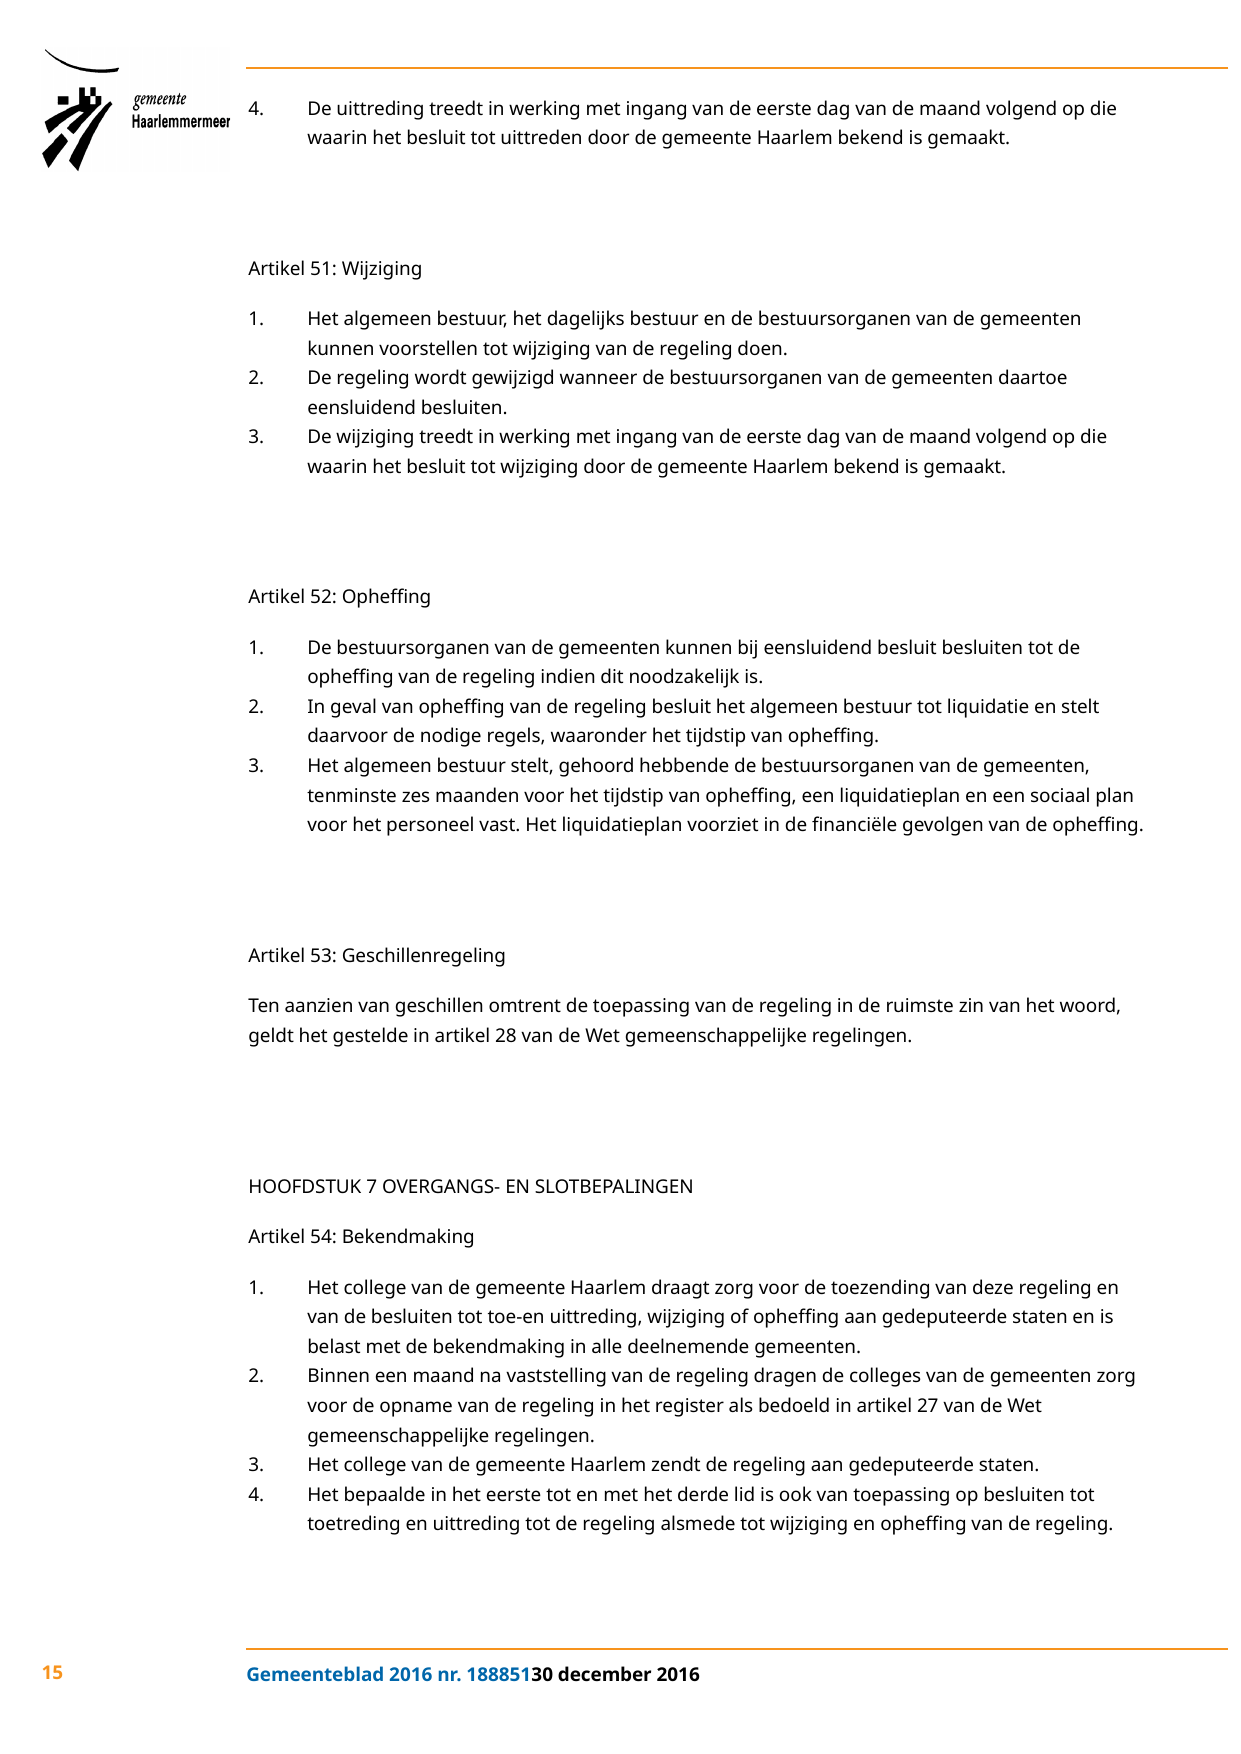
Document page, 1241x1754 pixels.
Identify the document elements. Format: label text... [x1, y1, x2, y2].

list Het algemeen bestuur stelt, gehoord hebbende de bestuursorganen van de gemeenten, tenminste zes maanden voor het tijdstip van opheffing, een liquidatieplan en een sociaal plan voor het personeel vast. Het liquidatieplan voorziet in de financiële gevolgen van de opheffing. [248, 752, 1152, 837]
list Binnen een maand na vaststelling van de regeling dragen de colleges van de gemeenten zorg voor de opname van de regeling in het register als bedoeld in artikel 27 van de Wet gemeenschappelijke regelingen. [248, 1363, 1152, 1448]
text Artikel 54: Bekendmaking [248, 1223, 1152, 1249]
text Artikel 51: Wijziging [248, 255, 1152, 281]
text Artikel 53: Geschillenregeling [248, 942, 1152, 968]
list De bestuursorganen van de gemeenten kunnen bij eensluidend besluit besluiten tot de opheffing van de regeling indien dit noodzakelijk is. [248, 634, 1152, 689]
list Het college van de gemeente Haarlem zendt de regeling aan gedeputeerde staten. [248, 1451, 1152, 1477]
picture [41, 47, 231, 172]
list De wijziging treedt in werking met ingang van de eerste dag van de maand volgend op die waarin het besluit tot wijziging door de gemeente Haarlem bekend is gemaakt. [248, 423, 1152, 479]
list Het algemeen bestuur, het dagelijks bestuur en de bestuursorganen van de gemeenten kunnen voorstellen tot wijziging van de regeling doen. [248, 305, 1152, 361]
list De uittreding treedt in werking met ingang van de eerste dag van de maand volgend op die waarin het besluit tot uittreden door de gemeente Haarlem bekend is gemaakt. [248, 95, 1152, 150]
list Het college van de gemeente Haarlem draagt zorg voor de toezending van deze regeling en van de besluiten tot toe-en uittreding, wijziging of opheffing aan gedeputeerde staten en is belast met de bekendmaking in alle deelnemende gemeenten. [248, 1274, 1152, 1359]
text Ten aanzien van geschillen omtrent de toepassing van de regeling in de ruimste zin van het woord, geldt het gestelde in artikel 28 van de Wet gemeenschappelijke regelingen. [248, 992, 1152, 1048]
list Het bepaalde in het eerste tot en met het derde lid is ook van toepassing op besluiten tot toetreding en uittreding tot de regeling alsmede tot wijziging en opheffing van de regeling. [248, 1481, 1152, 1536]
list De regeling wordt gewijzigd wanneer de bestuursorganen van de gemeenten daartoe eensluidend besluiten. [248, 364, 1152, 420]
text HOOFDSTUK 7 OVERGANGS- EN SLOTBEPALINGEN [248, 1173, 1152, 1199]
list In geval van opheffing van de regeling besluit het algemeen bestuur tot liquidatie en stelt daarvoor de nodige regels, waaronder het tijdstip van opheffing. [248, 693, 1152, 748]
text Artikel 52: Opheffing [248, 583, 1152, 609]
